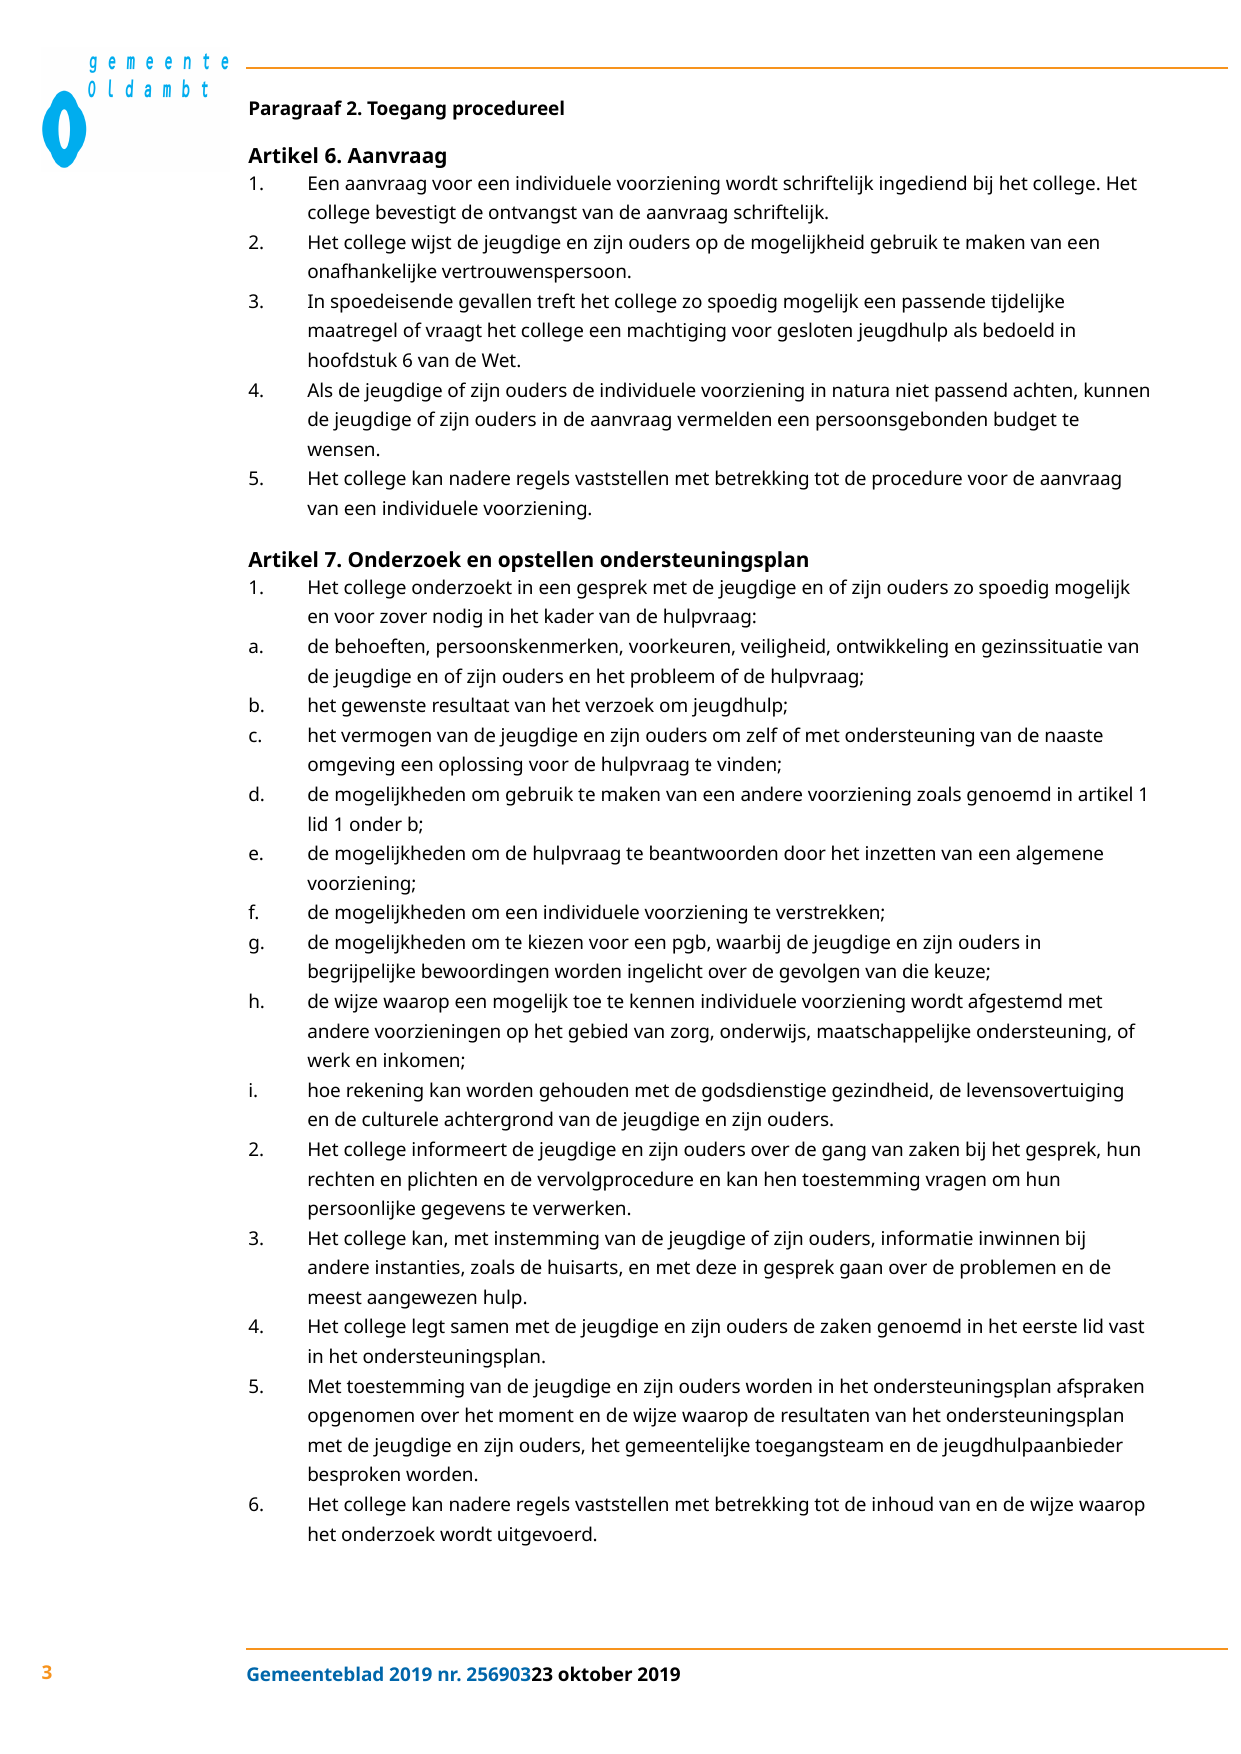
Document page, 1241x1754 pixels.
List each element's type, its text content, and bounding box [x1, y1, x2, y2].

list Het college informeert de jeugdige en zijn ouders over de gang van zaken bij het gesprek, hun rechten en plichten en de vervolgprocedure en kan hen toestemming vragen om hun persoonlijke gegevens te verwerken. [248, 1136, 1152, 1221]
text Artikel 7. Onderzoek en opstellen ondersteuningsplan [248, 546, 1152, 574]
list Het college onderzoekt in een gesprek met de jeugdige en of zijn ouders zo spoedig mogelijk en voor zover nodig in het kader van de hulpvraag: [248, 574, 1152, 629]
list de mogelijkheden om de hulpvraag te beantwoorden door het inzetten van een algemene voorziening; [248, 840, 1152, 896]
list Het college kan nadere regels vaststellen met betrekking tot de procedure voor de aanvraag van een individuele voorziening. [248, 466, 1152, 521]
list de mogelijkheden om gebruik te maken van een andere voorziening zoals genoemd in artikel 1 lid 1 onder b; [248, 781, 1152, 836]
list Het college kan, met instemming van de jeugdige of zijn ouders, informatie inwinnen bij andere instanties, zoals de huisarts, en met deze in gesprek gaan over de problemen en de meest aangewezen hulp. [248, 1225, 1152, 1310]
list de mogelijkheden om te kiezen voor een pgb, waarbij de jeugdige en zijn ouders in begrijpelijke bewoordingen worden ingelicht over de gevolgen van die keuze; [248, 929, 1152, 984]
list Een aanvraag voor een individuele voorziening wordt schriftelijk ingediend bij het college. Het college bevestigt de ontvangst van de aanvraag schriftelijk. [248, 170, 1152, 225]
text Artikel 6. Aanvraag [248, 141, 1152, 170]
list Het college kan nadere regels vaststellen met betrekking tot de inhoud van en de wijze waarop het onderzoek wordt uitgevoerd. [248, 1491, 1152, 1546]
picture [41, 47, 231, 172]
list hoe rekening kan worden gehouden met de godsdienstige gezindheid, de levensovertuiging en de culturele achtergrond van de jeugdige en zijn ouders. [248, 1077, 1152, 1132]
list Het college wijst de jeugdige en zijn ouders op de mogelijkheid gebruik te maken van een onafhankelijke vertrouwenspersoon. [248, 229, 1152, 284]
list de mogelijkheden om een individuele voorziening te verstrekken; [248, 899, 1152, 925]
list In spoedeisende gevallen treft het college zo spoedig mogelijk een passende tijdelijke maatregel of vraagt het college een machtiging voor gesloten jeugdhulp als bedoeld in hoofdstuk 6 van de Wet. [248, 288, 1152, 373]
list de wijze waarop een mogelijk toe te kennen individuele voorziening wordt afgestemd met andere voorzieningen op het gebied van zorg, onderwijs, maatschappelijke ondersteuning, of werk en inkomen; [248, 988, 1152, 1073]
list het vermogen van de jeugdige en zijn ouders om zelf of met ondersteuning van de naaste omgeving een oplossing voor de hulpvraag te vinden; [248, 722, 1152, 777]
text Paragraaf 2. Toegang procedureel [248, 95, 1152, 121]
list Met toestemming van de jeugdige en zijn ouders worden in het ondersteuningsplan afspraken opgenomen over het moment en de wijze waarop de resultaten van het ondersteuningsplan met de jeugdige en zijn ouders, het gemeentelijke toegangsteam en de jeugdhulpaanbieder besproken worden. [248, 1373, 1152, 1487]
list Als de jeugdige of zijn ouders de individuele voorziening in natura niet passend achten, kunnen de jeugdige of zijn ouders in de aanvraag vermelden een persoonsgebonden budget te wensen. [248, 377, 1152, 462]
list de behoeften, persoonskenmerken, voorkeuren, veiligheid, ontwikkeling en gezinssituatie van de jeugdige en of zijn ouders en het probleem of de hulpvraag; [248, 633, 1152, 688]
list Het college legt samen met de jeugdige en zijn ouders de zaken genoemd in het eerste lid vast in het ondersteuningsplan. [248, 1314, 1152, 1369]
list het gewenste resultaat van het verzoek om jeugdhulp; [248, 692, 1152, 718]
